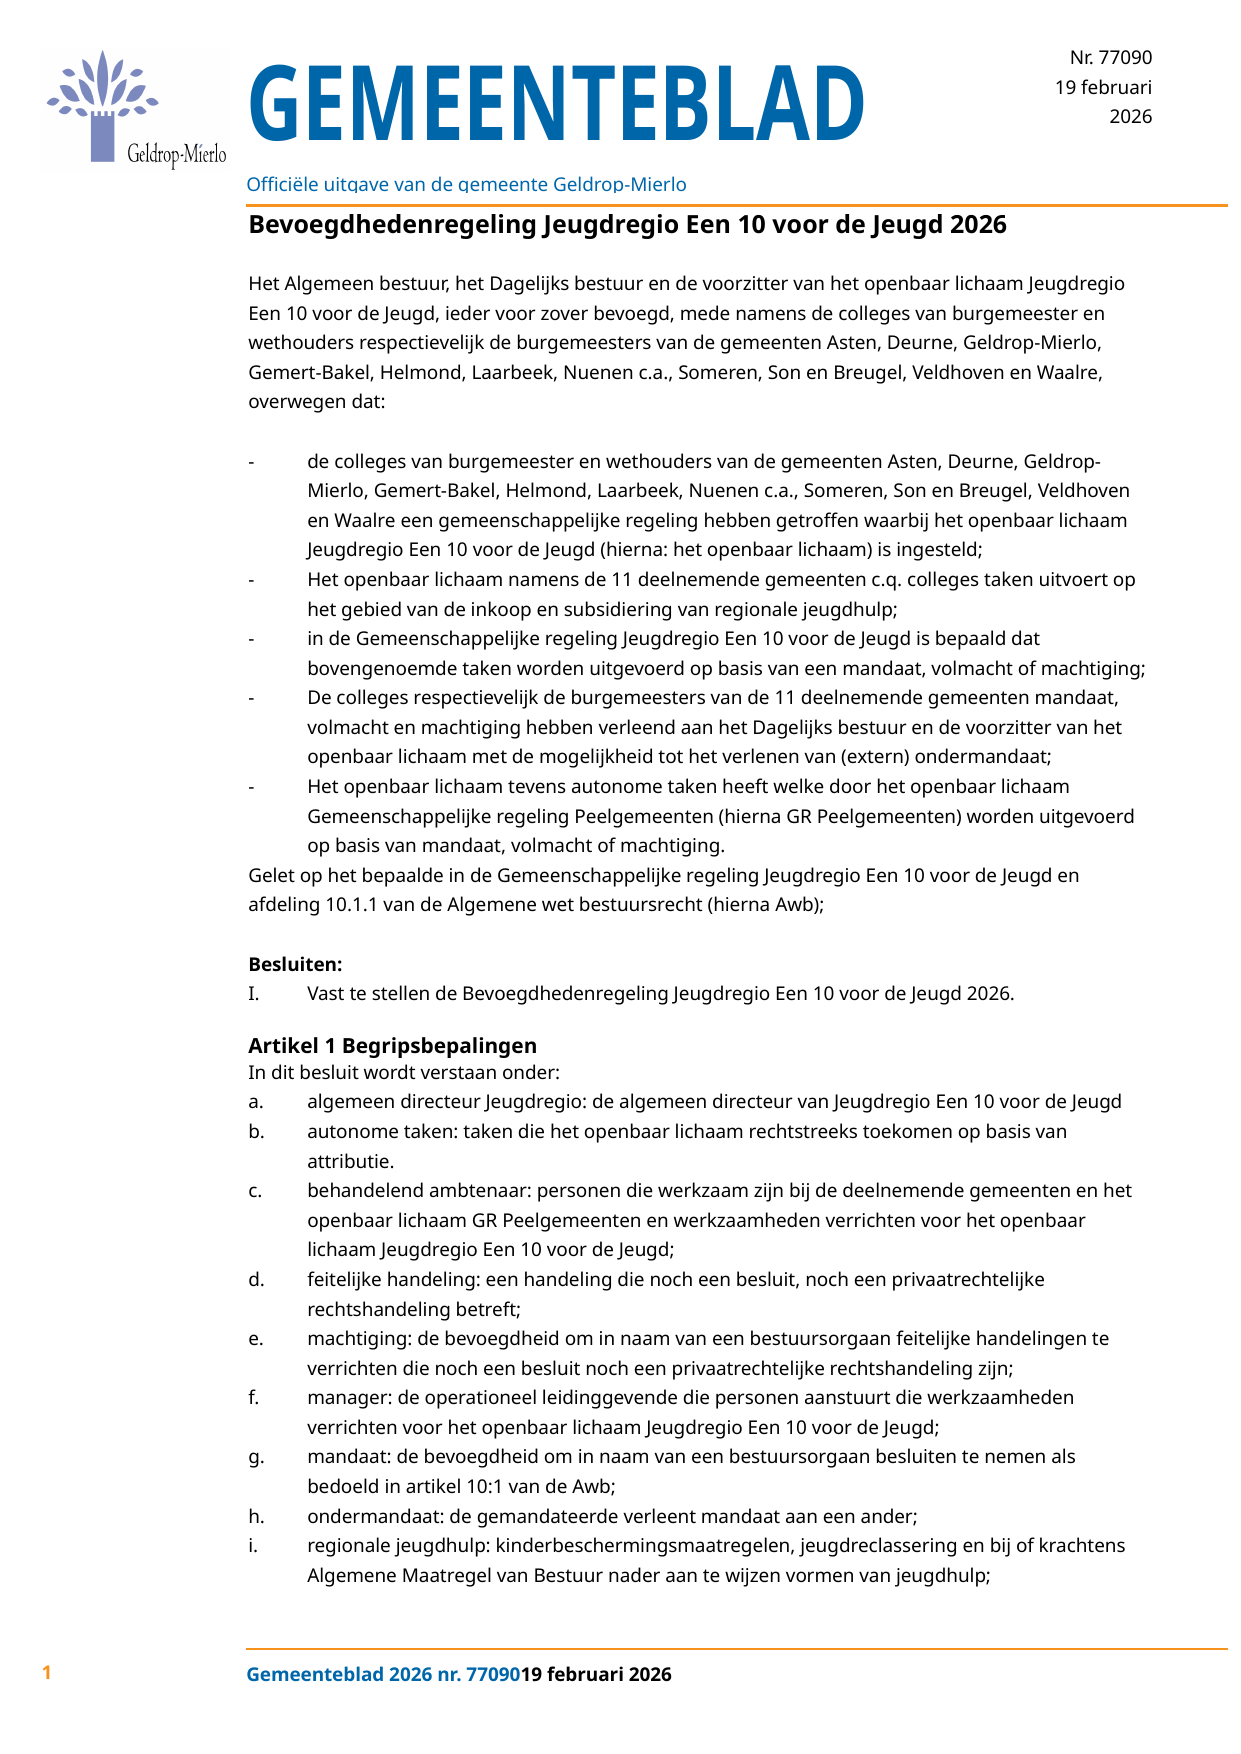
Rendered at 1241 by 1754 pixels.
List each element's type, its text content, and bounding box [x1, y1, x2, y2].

list machtiging: de bevoegdheid om in naam van een bestuursorgaan feitelijke handelingen te verrichten die noch een besluit noch een privaatrechtelijke rechtshandeling zijn; [248, 1325, 1152, 1381]
list in de Gemeenschappelijke regeling Jeugdregio Een 10 voor de Jeugd is bepaald dat bovengenoemde taken worden uitgevoerd op basis van een mandaat, volmacht of machtiging; [248, 625, 1152, 681]
list Vast te stellen de Bevoegdhedenregeling Jeugdregio Een 10 voor de Jeugd 2026. [248, 980, 1152, 1006]
list Het openbaar lichaam tevens autonome taken heeft welke door het openbaar lichaam Gemeenschappelijke regeling Peelgemeenten (hierna GR Peelgemeenten) worden uitgevoerd op basis van mandaat, volmacht of machtiging. [248, 773, 1152, 858]
text Artikel 1 Begripsbepalingen [248, 1031, 1152, 1059]
list De colleges respectievelijk de burgemeesters van de 11 deelnemende gemeenten mandaat, volmacht en machtiging hebben verleend aan het Dagelijks bestuur en de voorzitter van het openbaar lichaam met de mogelijkheid tot het verlenen van (extern) ondermandaat; [248, 684, 1152, 769]
text Gelet op het bepaalde in de Gemeenschappelijke regeling Jeugdregio Een 10 voor de Jeugd en afdeling 10.1.1 van de Algemene wet bestuursrecht (hierna Awb); [248, 862, 1152, 917]
list autonome taken: taken die het openbaar lichaam rechtstreeks toekomen op basis van attributie. [248, 1118, 1152, 1174]
list regionale jeugdhulp: kinderbeschermingsmaatregelen, jeugdreclassering en bij of krachtens Algemene Maatregel van Bestuur nader aan te wijzen vormen van jeugdhulp; [248, 1532, 1152, 1588]
list manager: de operationeel leidinggevende die personen aanstuurt die werkzaamheden verrichten voor het openbaar lichaam Jeugdregio Een 10 voor de Jeugd; [248, 1384, 1152, 1440]
picture [41, 47, 231, 172]
text Het Algemeen bestuur, het Dagelijks bestuur en de voorzitter van het openbaar lichaam Jeugdregio Een 10 voor de Jeugd, ieder voor zover bevoegd, mede namens de colleges van burgemeester en wethouders respectievelijk de burgemeesters van de gemeenten Asten, Deurne, Geldrop-Mierlo, Gemert-Bakel, Helmond, Laarbeek, Nuenen c.a., Someren, Son en Breugel, Veldhoven en Waalre, overwegen dat: [248, 270, 1152, 414]
list behandelend ambtenaar: personen die werkzaam zijn bij de deelnemende gemeenten en het openbaar lichaam GR Peelgemeenten en werkzaamheden verrichten voor het openbaar lichaam Jeugdregio Een 10 voor de Jeugd; [248, 1177, 1152, 1262]
list de colleges van burgemeester en wethouders van de gemeenten Asten, Deurne, Geldrop-Mierlo, Gemert-Bakel, Helmond, Laarbeek, Nuenen c.a., Someren, Son en Breugel, Veldhoven en Waalre een gemeenschappelijke regeling hebben getroffen waarbij het openbaar lichaam Jeugdregio Een 10 voor de Jeugd (hierna: het openbaar lichaam) is ingesteld; [248, 448, 1152, 562]
text Besluiten: [248, 951, 1152, 976]
list Het openbaar lichaam namens de 11 deelnemende gemeenten c.q. colleges taken uitvoert op het gebied van de inkoop en subsidiering van regionale jeugdhulp; [248, 566, 1152, 621]
list mandaat: de bevoegdheid om in naam van een bestuursorgaan besluiten te nemen als bedoeld in artikel 10:1 van de Awb; [248, 1444, 1152, 1499]
text In dit besluit wordt verstaan onder: [248, 1059, 1152, 1085]
list algemeen directeur Jeugdregio: de algemeen directeur van Jeugdregio Een 10 voor de Jeugd [248, 1089, 1152, 1114]
list feitelijke handeling: een handeling die noch een besluit, noch een privaatrechtelijke rechtshandeling betreft; [248, 1266, 1152, 1322]
list ondermandaat: de gemandateerde verleent mandaat aan een ander; [248, 1503, 1152, 1529]
text Bevoegdhedenregeling Jeugdregio Een 10 voor de Jeugd 2026 [248, 207, 1152, 241]
